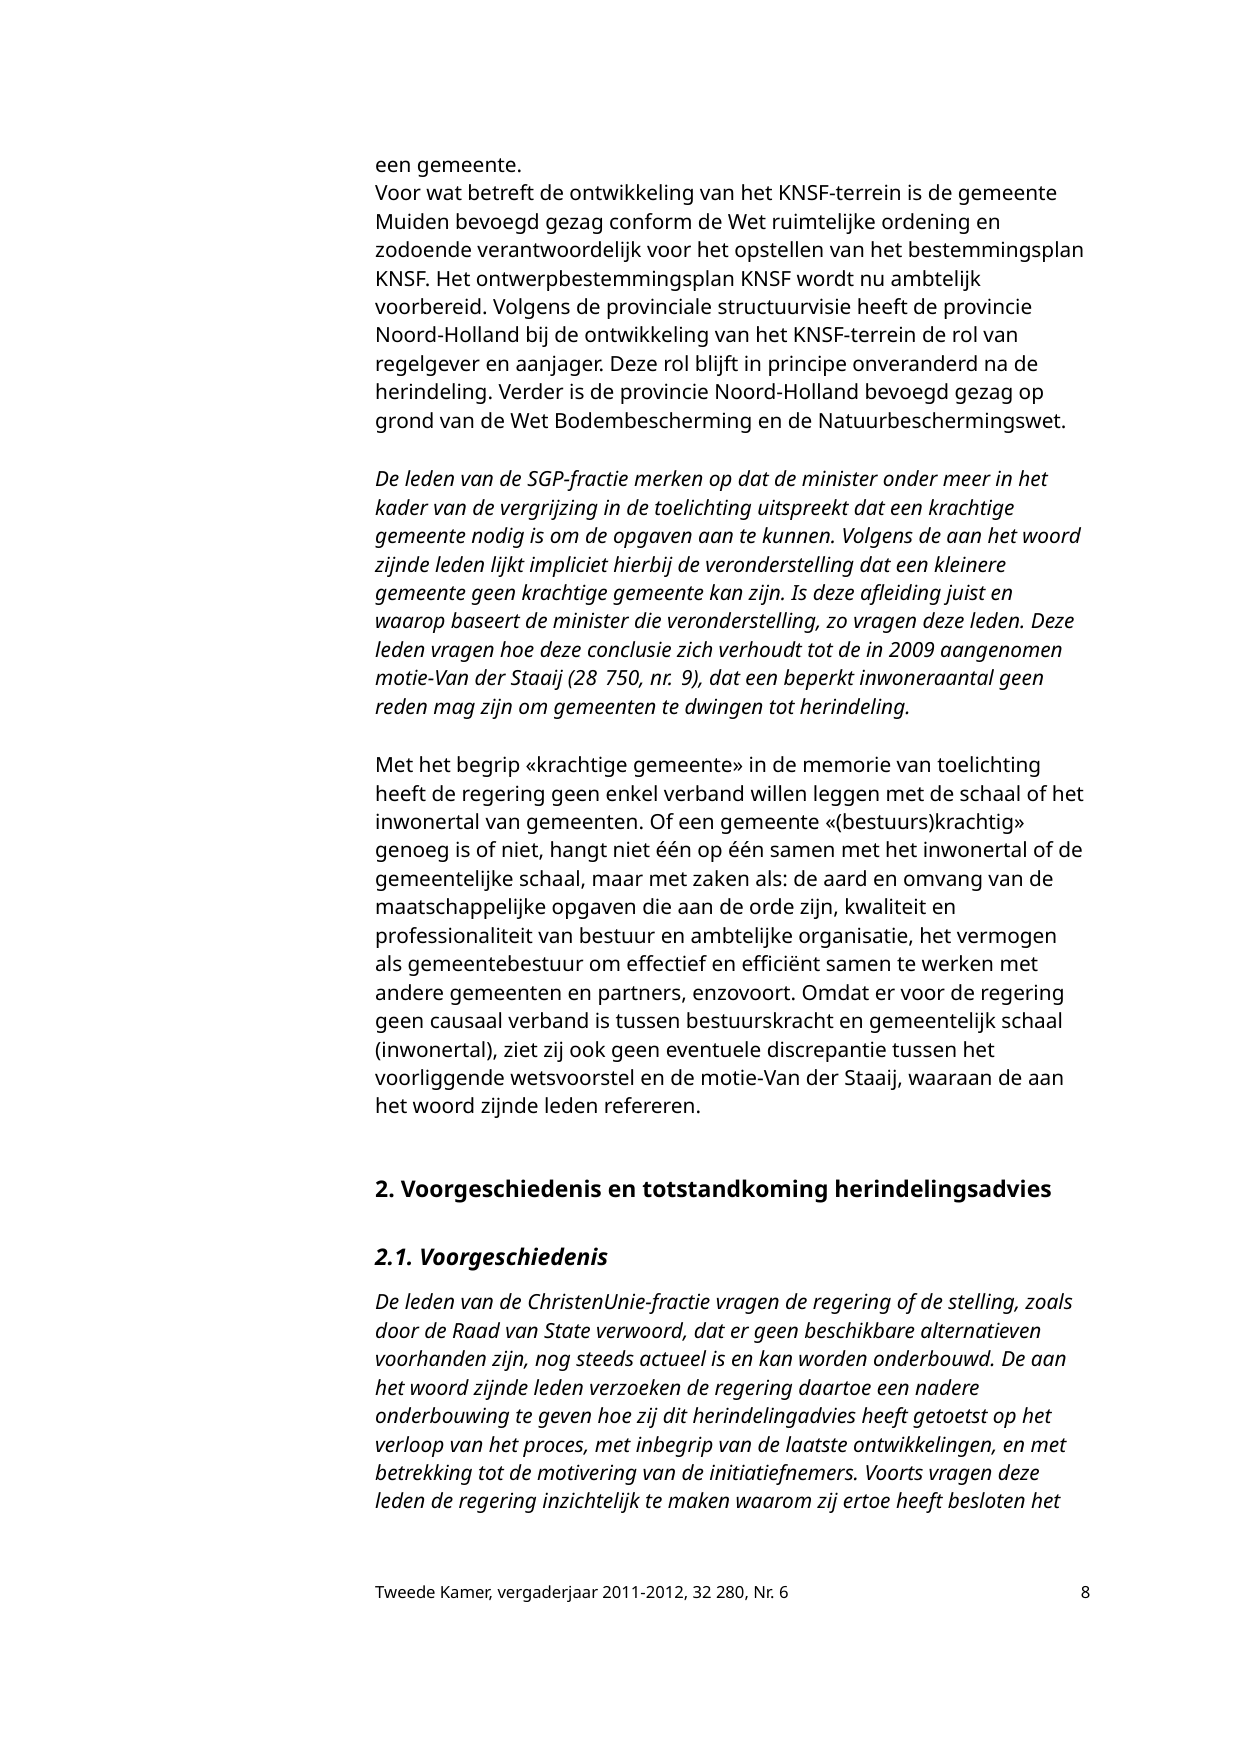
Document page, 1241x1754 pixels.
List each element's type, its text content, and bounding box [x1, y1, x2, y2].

text Voor wat betreft de ontwikkeling van het KNSF-terrein is de gemeente Muiden bevoegd gezag conform de Wet ruimtelijke ordening en zodoende verantwoordelijk voor het opstellen van het bestemmingsplan KNSF. Het ontwerpbestemmingsplan KNSF wordt nu ambtelijk voorbereid. Volgens de provinciale structuurvisie heeft de provincie Noord-Holland bij de ontwikkeling van het KNSF-terrein de rol van regelgever en aanjager. Deze rol blijft in principe onveranderd na de herindeling. Verder is de provincie Noord-Holland bevoegd gezag op grond van de Wet Bodembescherming en de Natuurbeschermingswet. [375, 178, 1090, 434]
text Met het begrip «krachtige gemeente» in de memorie van toelichting heeft de regering geen enkel verband willen leggen met de schaal of het inwonertal van gemeenten. Of een gemeente «(bestuurs)krachtig» genoeg is of niet, hangt niet één op één samen met het inwonertal of de gemeentelijke schaal, maar met zaken als: de aard en omvang van de maatschappelijke opgaven die aan de orde zijn, kwaliteit en professionaliteit van bestuur en ambtelijke organisatie, het vermogen als gemeentebestuur om effectief en efficiënt samen te werken met andere gemeenten en partners, enzovoort. Omdat er voor de regering geen causaal verband is tussen bestuurskracht en gemeentelijk schaal (inwonertal), ziet zij ook geen eventuele discrepantie tussen het voorliggende wetsvoorstel en de motie-Van der Staaij, waaraan de aan het woord zijnde leden refereren. [375, 750, 1090, 1120]
text een gemeente. [375, 150, 1090, 178]
subtitle 2.1. Voorgeschiedenis [375, 1241, 1090, 1272]
text De leden van de SGP-fractie merken op dat de minister onder meer in het kader van de vergrijzing in de toelichting uitspreekt dat een krachtige gemeente nodig is om de opgaven aan te kunnen. Volgens de aan het woord zijnde leden lijkt impliciet hierbij de veronderstelling dat een kleinere gemeente geen krachtige gemeente kan zijn. Is deze afleiding juist en waarop baseert de minister die veronderstelling, zo vragen deze leden. Deze leden vragen hoe deze conclusie zich verhoudt tot de in 2009 aangenomen motie-Van der Staaij (28 750, nr. 9), dat een beperkt inwoneraantal geen reden mag zijn om gemeenten te dwingen tot herindeling. [375, 464, 1090, 720]
subtitle 2. Voorgeschiedenis en totstandkoming herindelingsadvies [375, 1172, 1090, 1204]
text De leden van de ChristenUnie-fractie vragen de regering of de stelling, zoals door de Raad van State verwoord, dat er geen beschikbare alternatieven voorhanden zijn, nog steeds actueel is en kan worden onderbouwd. De aan het woord zijnde leden verzoeken de regering daartoe een nadere onderbouwing te geven hoe zij dit herindelingadvies heeft getoetst op het verloop van het proces, met inbegrip van de laatste ontwikkelingen, en met betrekking tot de motivering van de initiatiefnemers. Voorts vragen deze leden de regering inzichtelijk te maken waarom zij ertoe heeft besloten het [375, 1287, 1090, 1515]
